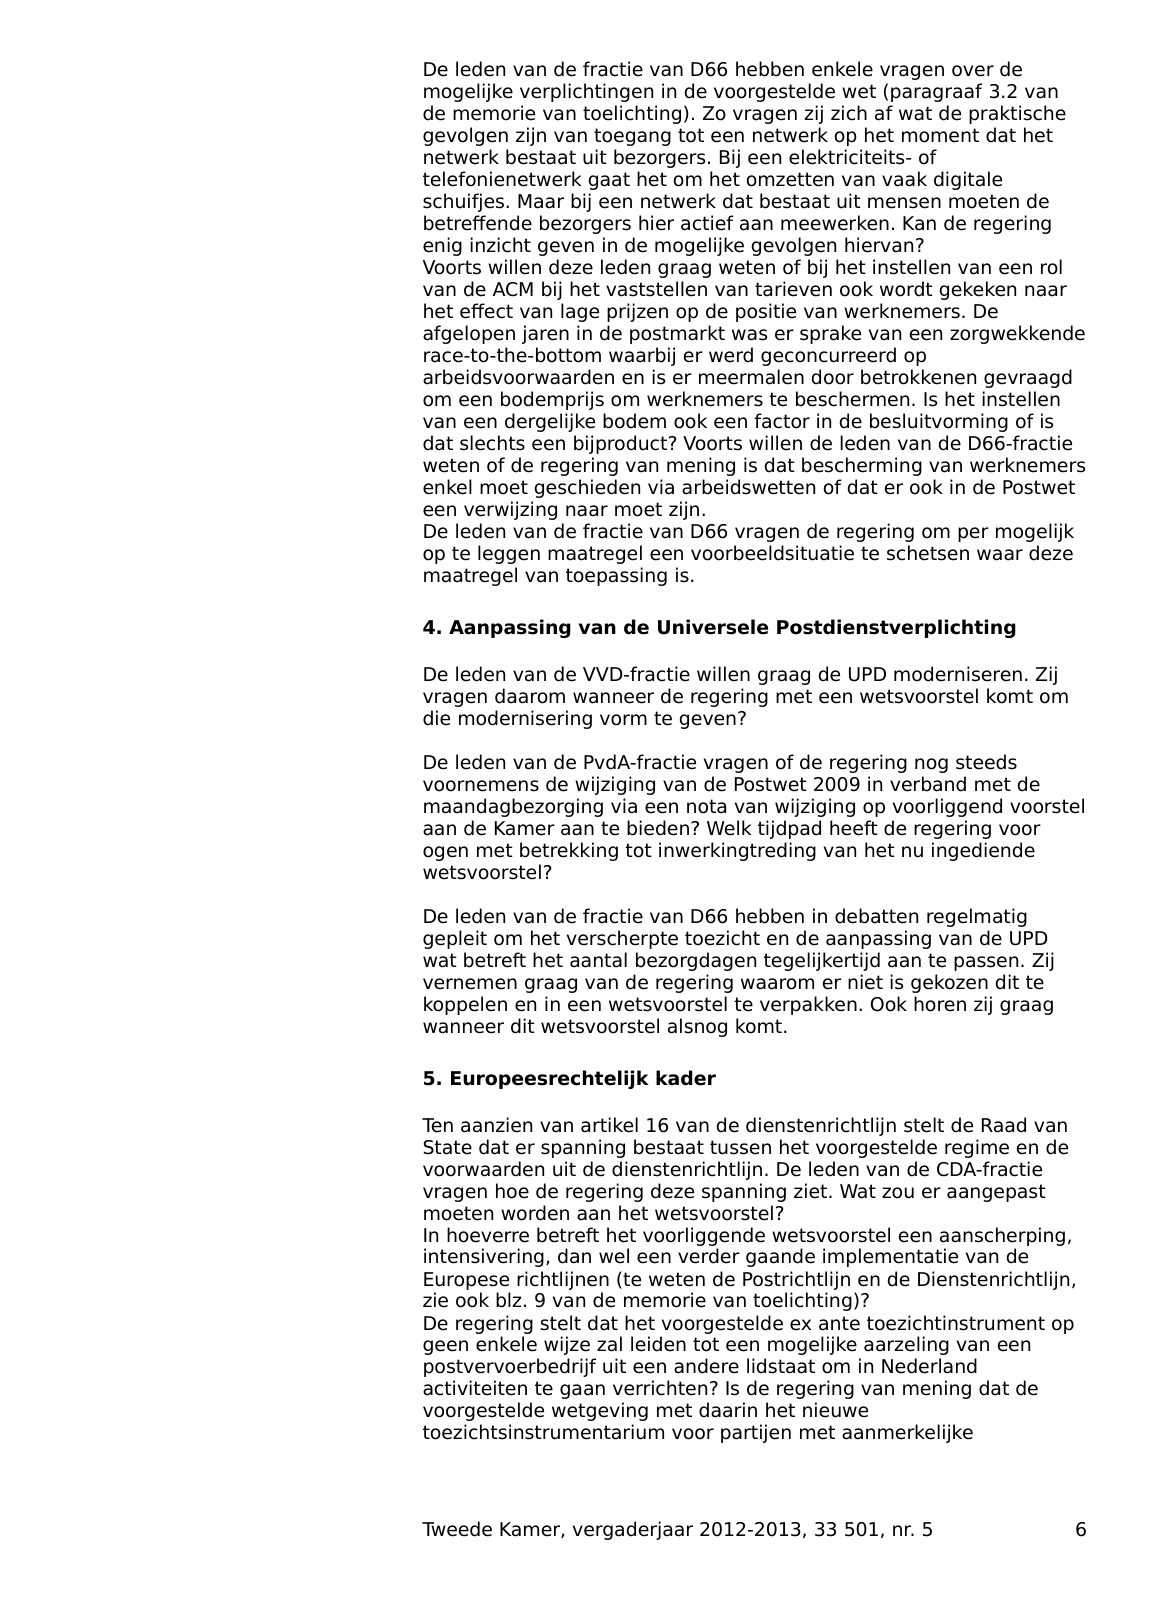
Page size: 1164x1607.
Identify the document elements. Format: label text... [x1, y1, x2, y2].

text De leden van de PvdA-fractie vragen of de regering nog steeds voornemens de wijziging van de Postwet 2009 in verband met de maandagbezorging via een nota van wijziging op voorliggend voorstel aan de Kamer aan te bieden? Welk tijdpad heeft de regering voor ogen met betrekking tot inwerkingtreding van het nu ingediende wetsvoorstel? [422, 752, 1087, 883]
text Ten aanzien van artikel 16 van de dienstenrichtlijn stelt de Raad van State dat er spanning bestaat tussen het voorgestelde regime en de voorwaarden uit de dienstenrichtlijn. De leden van de CDA-fractie vragen hoe de regering deze spanning ziet. Wat zou er aangepast moeten worden aan het wetsvoorstel? [422, 1114, 1087, 1224]
text In hoeverre betreft het voorliggende wetsvoorstel een aanscherping, intensivering, dan wel een verder gaande implementatie van de Europese richtlijnen (te weten de Postrichtlijn en de Dienstenrichtlijn, zie ook blz. 9 van de memorie van toelichting)? [422, 1224, 1087, 1312]
text De leden van de VVD-fractie willen graag de UPD moderniseren. Zij vragen daarom wanneer de regering met een wetsvoorstel komt om die modernisering vorm te geven? [422, 663, 1087, 729]
text De regering stelt dat het voorgestelde ex ante toezichtinstrument op geen enkele wijze zal leiden tot een mogelijke aarzeling van een postvervoerbedrijf uit een andere lidstaat om in Nederland activiteiten te gaan verrichten? Is de regering van mening dat de voorgestelde wetgeving met daarin het nieuwe toezichtsinstrumentarium voor partijen met aanmerkelijke [422, 1312, 1087, 1444]
subtitle 4. Aanpassing van de Universele Postdienstverplichting [422, 617, 1087, 638]
text De leden van de fractie van D66 hebben enkele vragen over de mogelijke verplichtingen in de voorgestelde wet (paragraaf 3.2 van de memorie van toelichting). Zo vragen zij zich af wat de praktische gevolgen zijn van toegang tot een netwerk op het moment dat het netwerk bestaat uit bezorgers. Bij een elektriciteits- of telefonienetwerk gaat het om het omzetten van vaak digitale schuifjes. Maar bij een netwerk dat bestaat uit mensen moeten de betreffende bezorgers hier actief aan meewerken. Kan de regering enig inzicht geven in de mogelijke gevolgen hiervan? [422, 59, 1087, 257]
text De leden van de fractie van D66 vragen de regering om per mogelijk op te leggen maatregel een voorbeeldsituatie te schetsen waar deze maatregel van toepassing is. [422, 521, 1087, 587]
subtitle 5. Europeesrechtelijk kader [422, 1068, 1087, 1089]
text De leden van de fractie van D66 hebben in debatten regelmatig gepleit om het verscherpte toezicht en de aanpassing van de UPD wat betreft het aantal bezorgdagen tegelijkertijd aan te passen. Zij vernemen graag van de regering waarom er niet is gekozen dit te koppelen en in een wetsvoorstel te verpakken. Ook horen zij graag wanneer dit wetsvoorstel alsnog komt. [422, 906, 1087, 1038]
text Voorts willen deze leden graag weten of bij het instellen van een rol van de ACM bij het vaststellen van tarieven ook wordt gekeken naar het effect van lage prijzen op de positie van werknemers. De afgelopen jaren in de postmarkt was er sprake van een zorgwekkende race-to-the-bottom waarbij er werd geconcurreerd op arbeidsvoorwaarden en is er meermalen door betrokkenen gevraagd om een bodemprijs om werknemers te beschermen. Is het instellen van een dergelijke bodem ook een factor in de besluitvorming of is dat slechts een bijproduct? Voorts willen de leden van de D66-fractie weten of de regering van mening is dat bescherming van werknemers enkel moet geschieden via arbeidswetten of dat er ook in de Postwet een verwijzing naar moet zijn. [422, 257, 1087, 521]
